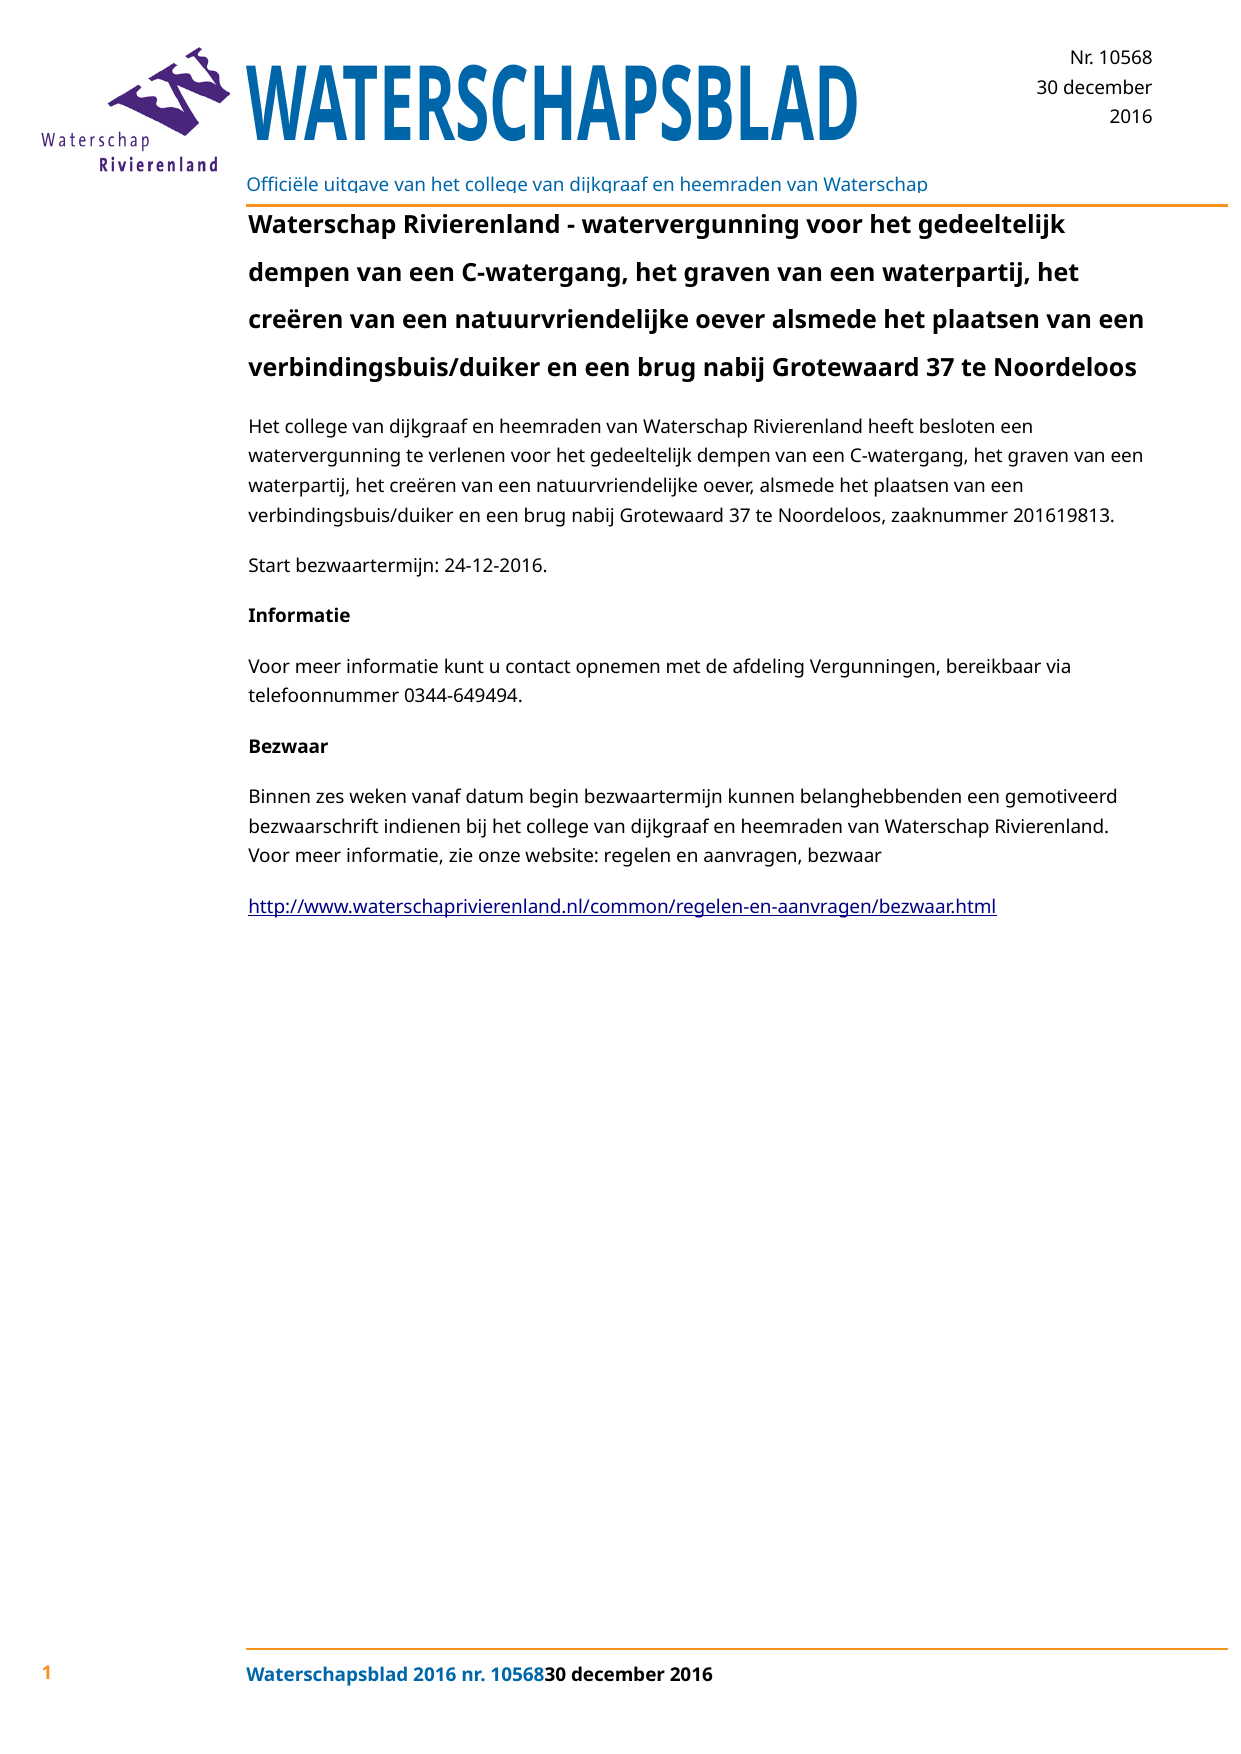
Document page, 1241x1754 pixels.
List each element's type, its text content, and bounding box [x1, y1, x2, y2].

text Start bezwaartermijn: 24-12-2016. [248, 552, 1152, 578]
text Informatie [248, 603, 1152, 628]
text Waterschap Rivierenland - watervergunning voor het gedeeltelijk dempen van een C-watergang, het graven van een waterpartij, het creëren van een natuurvriendelijke oever alsmede het plaatsen van een verbindingsbuis/duiker en een brug nabij Grotewaard 37 te Noordeloos [248, 207, 1152, 384]
text http://www.waterschaprivierenland.nl/common/regelen-en-aanvragen/bezwaar.html [248, 893, 1152, 919]
text Het college van dijkgraaf en heemraden van Waterschap Rivierenland heeft besloten een watervergunning te verlenen voor het gedeeltelijk dempen van een C-watergang, het graven van een waterpartij, het creëren van een natuurvriendelijke oever, alsmede het plaatsen van een verbindingsbuis/duiker en een brug nabij Grotewaard 37 te Noordeloos, zaaknummer 201619813. [248, 413, 1152, 528]
text Binnen zes weken vanaf datum begin bezwaartermijn kunnen belanghebbenden een gemotiveerd bezwaarschrift indienen bij het college van dijkgraaf en heemraden van Waterschap Rivierenland. Voor meer informatie, zie onze website: regelen en aanvragen, bezwaar [248, 783, 1152, 868]
text Voor meer informatie kunt u contact opnemen met de afdeling Vergunningen, bereikbaar via telefoonnummer 0344-649494. [248, 653, 1152, 708]
picture [41, 47, 231, 172]
text Bezwaar [248, 733, 1152, 759]
